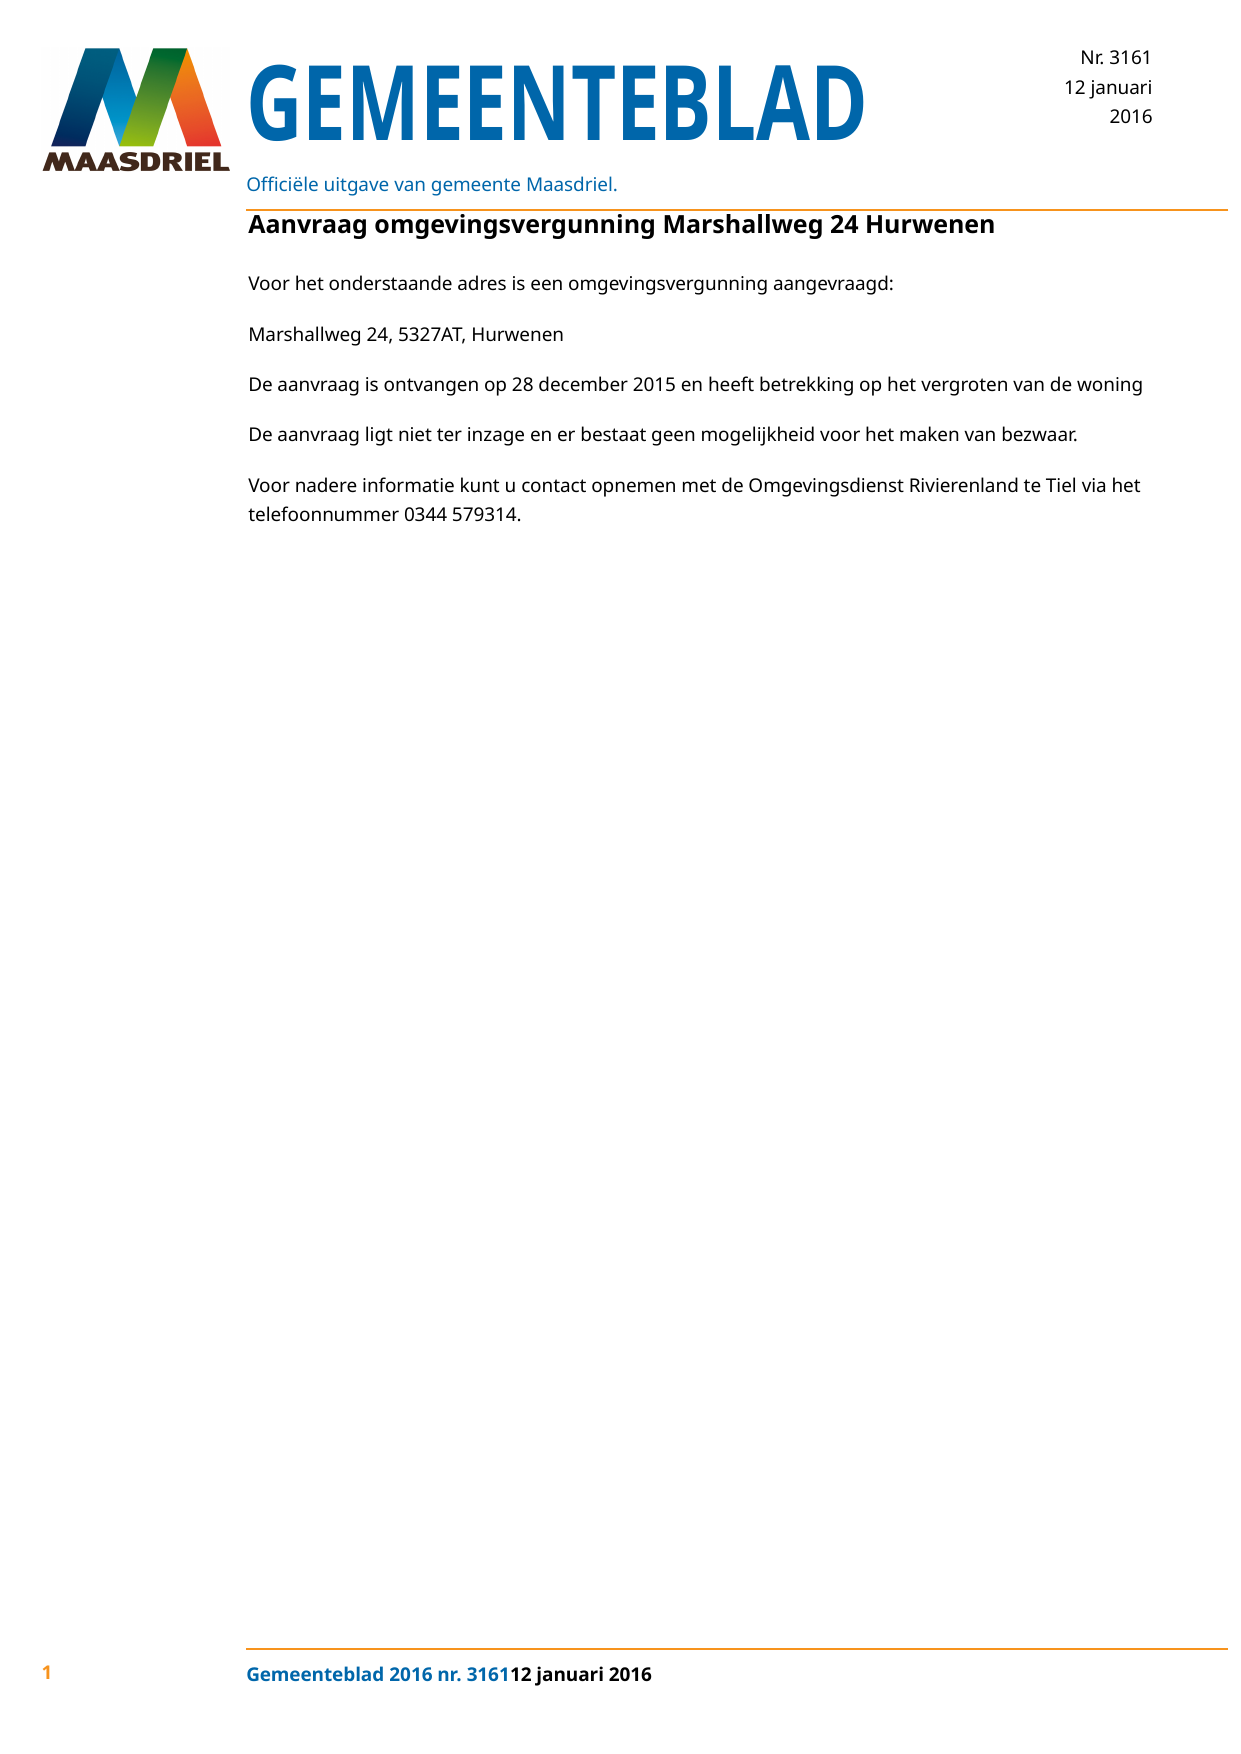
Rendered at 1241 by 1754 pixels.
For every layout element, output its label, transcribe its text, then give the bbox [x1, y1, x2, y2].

text Marshallweg 24, 5327AT, Hurwenen [248, 321, 1152, 346]
picture [41, 47, 231, 172]
text Voor nadere informatie kunt u contact opnemen met de Omgevingsdienst Rivierenland te Tiel via het telefoonnummer 0344 579314. [248, 472, 1152, 527]
text Aanvraag omgevingsvergunning Marshallweg 24 Hurwenen [248, 211, 1152, 241]
text Voor het onderstaande adres is een omgevingsvergunning aangevraagd: [248, 270, 1152, 296]
text De aanvraag is ontvangen op 28 december 2015 en heeft betrekking op het vergroten van de woning [248, 371, 1152, 397]
text De aanvraag ligt niet ter inzage en er bestaat geen mogelijkheid voor het maken van bezwaar. [248, 422, 1152, 447]
